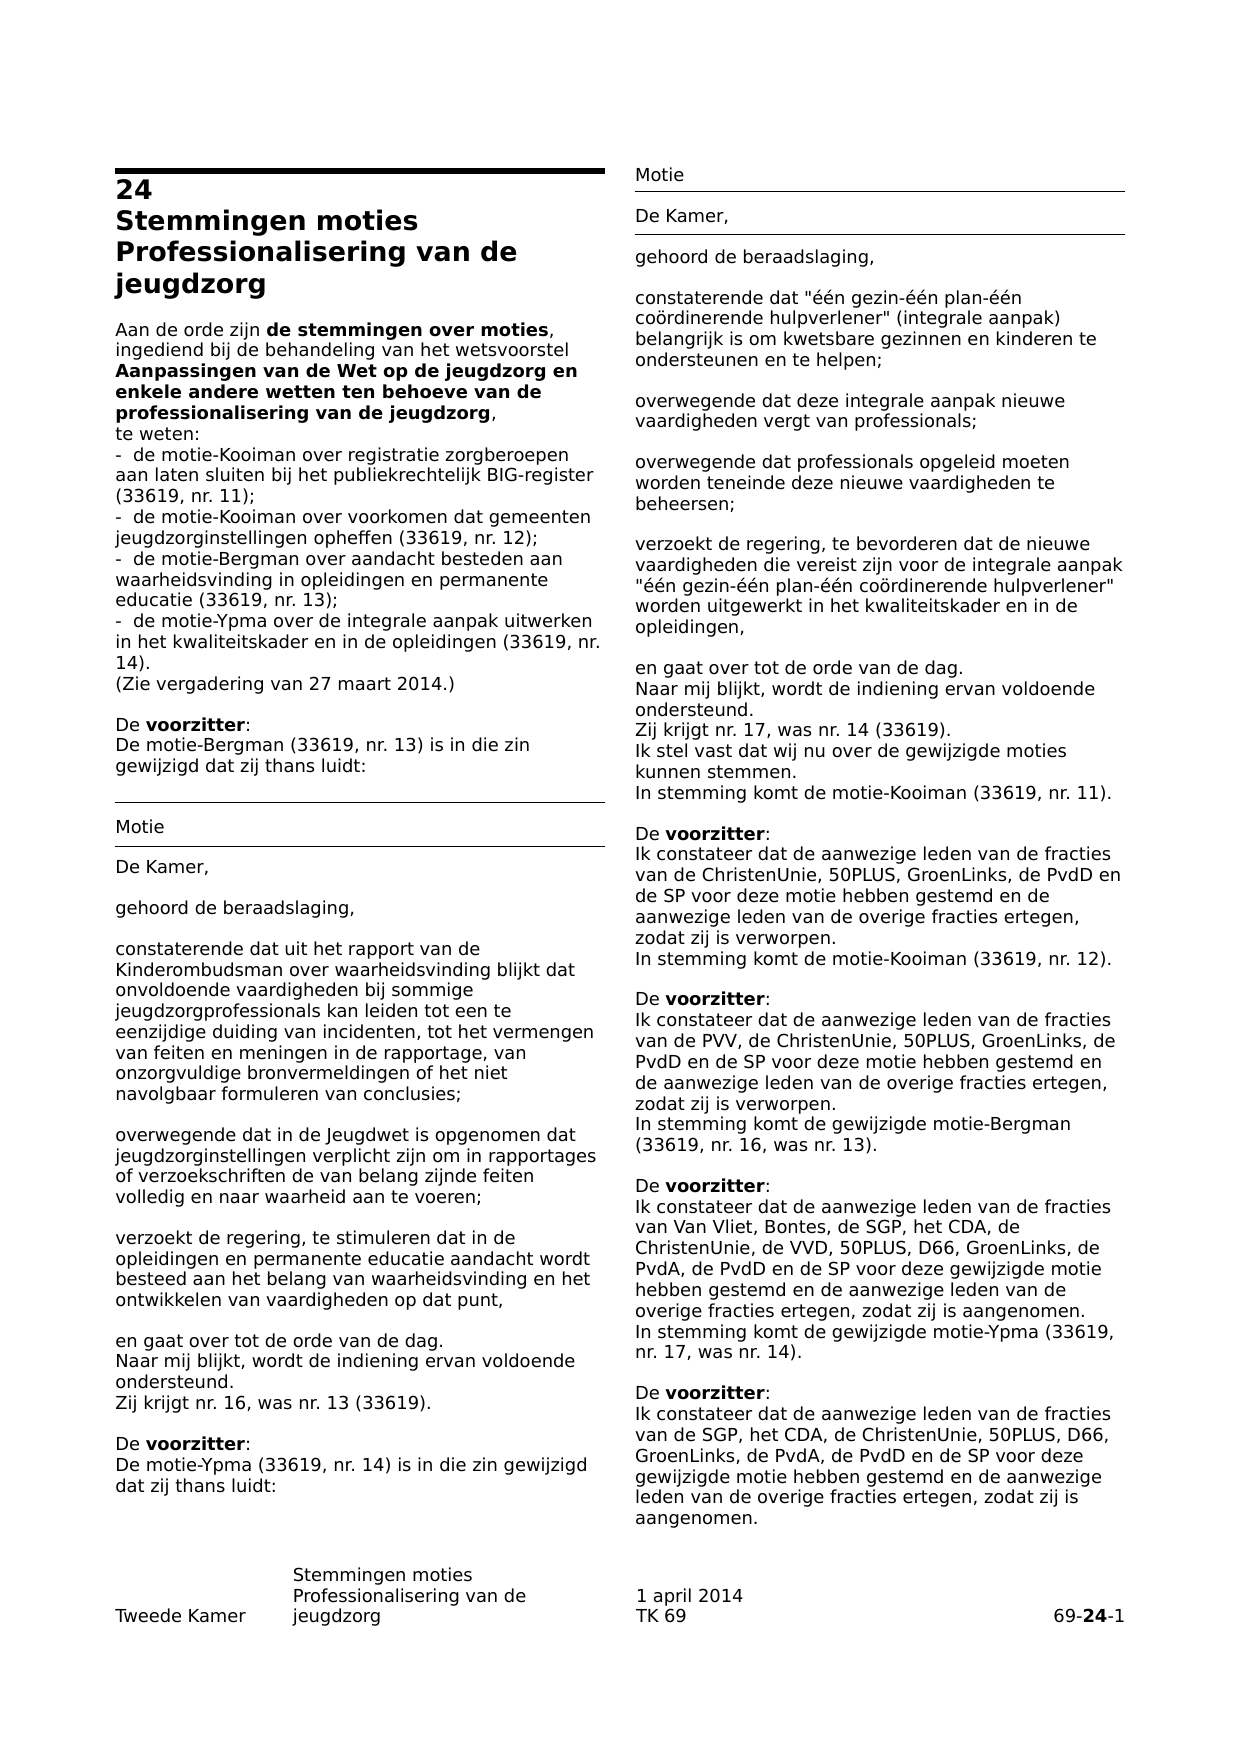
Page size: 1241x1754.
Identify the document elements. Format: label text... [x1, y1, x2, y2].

text Ik stel vast dat wij nu over de gewijzigde moties kunnen stemmen. [635, 741, 1125, 783]
text Ik constateer dat de aanwezige leden van de fracties van de PVV, de ChristenUnie, 50PLUS, GroenLinks, de PvdD en de SP voor deze motie hebben gestemd en de aanwezige leden van de overige fracties ertegen, zodat zij is verworpen. [635, 1010, 1125, 1114]
text Ik constateer dat de aanwezige leden van de fracties van de ChristenUnie, 50PLUS, GroenLinks, de PvdD en de SP voor deze motie hebben gestemd en de aanwezige leden van de overige fracties ertegen, zodat zij is verworpen. [635, 844, 1125, 948]
text overwegende dat deze integrale aanpak nieuwe vaardigheden vergt van professionals; [635, 390, 1125, 432]
text In stemming komt de gewijzigde motie-Ypma (33619, nr. 17, was nr. 14). [635, 1321, 1125, 1363]
text De Kamer, [635, 206, 1125, 227]
text verzoekt de regering, te stimuleren dat in de opleidingen en permanente educatie aandacht wordt besteed aan het belang van waarheidsvinding en het ontwikkelen van vaardigheden op dat punt, [115, 1228, 605, 1311]
list de motie-Kooiman over registratie zorgberoepen aan laten sluiten bij het publiekrechtelijk BIG-register (33619, nr. 11); [115, 444, 605, 507]
text overwegende dat in de Jeugdwet is opgenomen dat jeugdzorginstellingen verplicht zijn om in rapportages of verzoekschriften de van belang zijnde feiten volledig en naar waarheid aan te voeren; [115, 1125, 605, 1208]
text Zij krijgt nr. 16, was nr. 13 (33619). [115, 1393, 605, 1414]
text Ik constateer dat de aanwezige leden van de fracties van Van Vliet, Bontes, de SGP, het CDA, de ChristenUnie, de VVD, 50PLUS, D66, GroenLinks, de PvdA, de PvdD en de SP voor deze gewijzigde motie hebben gestemd en de aanwezige leden van de overige fracties ertegen, zodat zij is aangenomen. [635, 1196, 1125, 1321]
text De motie-Bergman (33619, nr. 13) is in die zin gewijzigd dat zij thans luidt: [115, 735, 605, 777]
text Naar mij blijkt, wordt de indiening ervan voldoende ondersteund. [115, 1351, 605, 1393]
text en gaat over tot de orde van de dag. [115, 1331, 605, 1351]
title 24 Stemmingen moties Professionalisering van de jeugdzorg [115, 174, 605, 299]
text De Kamer, [115, 857, 605, 878]
text De voorzitter: [635, 1176, 1125, 1196]
text De voorzitter: [635, 989, 1125, 1010]
text Naar mij blijkt, wordt de indiening ervan voldoende ondersteund. [635, 678, 1125, 720]
text In stemming komt de motie-Kooiman (33619, nr. 11). [635, 783, 1125, 803]
text Ik constateer dat de aanwezige leden van de fracties van de SGP, het CDA, de ChristenUnie, 50PLUS, D66, GroenLinks, de PvdA, de PvdD en de SP voor deze gewijzigde motie hebben gestemd en de aanwezige leden van de overige fracties ertegen, zodat zij is aangenomen. [635, 1404, 1125, 1529]
list de motie-Kooiman over voorkomen dat gemeenten jeugdzorginstellingen opheffen (33619, nr. 12); [115, 507, 605, 548]
text overwegende dat professionals opgeleid moeten worden teneinde deze nieuwe vaardigheden te beheersen; [635, 452, 1125, 514]
text gehoord de beraadslaging, [635, 247, 1125, 267]
text De voorzitter: [635, 823, 1125, 844]
text In stemming komt de motie-Kooiman (33619, nr. 12). [635, 948, 1125, 969]
text constaterende dat "één gezin-één plan-één coördinerende hulpverlener" (integrale aanpak) belangrijk is om kwetsbare gezinnen en kinderen te ondersteunen en te helpen; [635, 287, 1125, 370]
text (Zie vergadering van 27 maart 2014.) [115, 673, 605, 694]
text Aan de orde zijn de stemmingen over moties, ingediend bij de behandeling van het wetsvoorstel Aanpassingen van de Wet op de jeugdzorg en enkele andere wetten ten behoeve van de professionalisering van de jeugdzorg, [115, 319, 605, 423]
text De voorzitter: [115, 714, 605, 735]
text In stemming komt de gewijzigde motie-Bergman (33619, nr. 16, was nr. 13). [635, 1114, 1125, 1156]
text Zij krijgt nr. 17, was nr. 14 (33619). [635, 720, 1125, 741]
text Motie [115, 817, 605, 837]
list de motie-Ypma over de integrale aanpak uitwerken in het kwaliteitskader en in de opleidingen (33619, nr. 14). [115, 611, 605, 673]
text De voorzitter: [635, 1383, 1125, 1404]
text te weten: [115, 423, 605, 444]
text verzoekt de regering, te bevorderen dat de nieuwe vaardigheden die vereist zijn voor de integrale aanpak "één gezin-één plan-één coördinerende hulpverlener" worden uitgewerkt in het kwaliteitskader en in de opleidingen, [635, 534, 1125, 638]
text Motie [635, 165, 1125, 186]
list de motie-Bergman over aandacht besteden aan waarheidsvinding in opleidingen en permanente educatie (33619, nr. 13); [115, 548, 605, 611]
text constaterende dat uit het rapport van de Kinderombudsman over waarheidsvinding blijkt dat onvoldoende vaardigheden bij sommige jeugdzorgprofessionals kan leiden tot een te eenzijdige duiding van incidenten, tot het vermengen van feiten en meningen in de rapportage, van onzorgvuldige bronvermeldingen of het niet navolgbaar formuleren van conclusies; [115, 939, 605, 1105]
text gehoord de beraadslaging, [115, 898, 605, 919]
text De motie-Ypma (33619, nr. 14) is in die zin gewijzigd dat zij thans luidt: [115, 1454, 605, 1496]
text en gaat over tot de orde van de dag. [635, 658, 1125, 678]
text De voorzitter: [115, 1434, 605, 1454]
